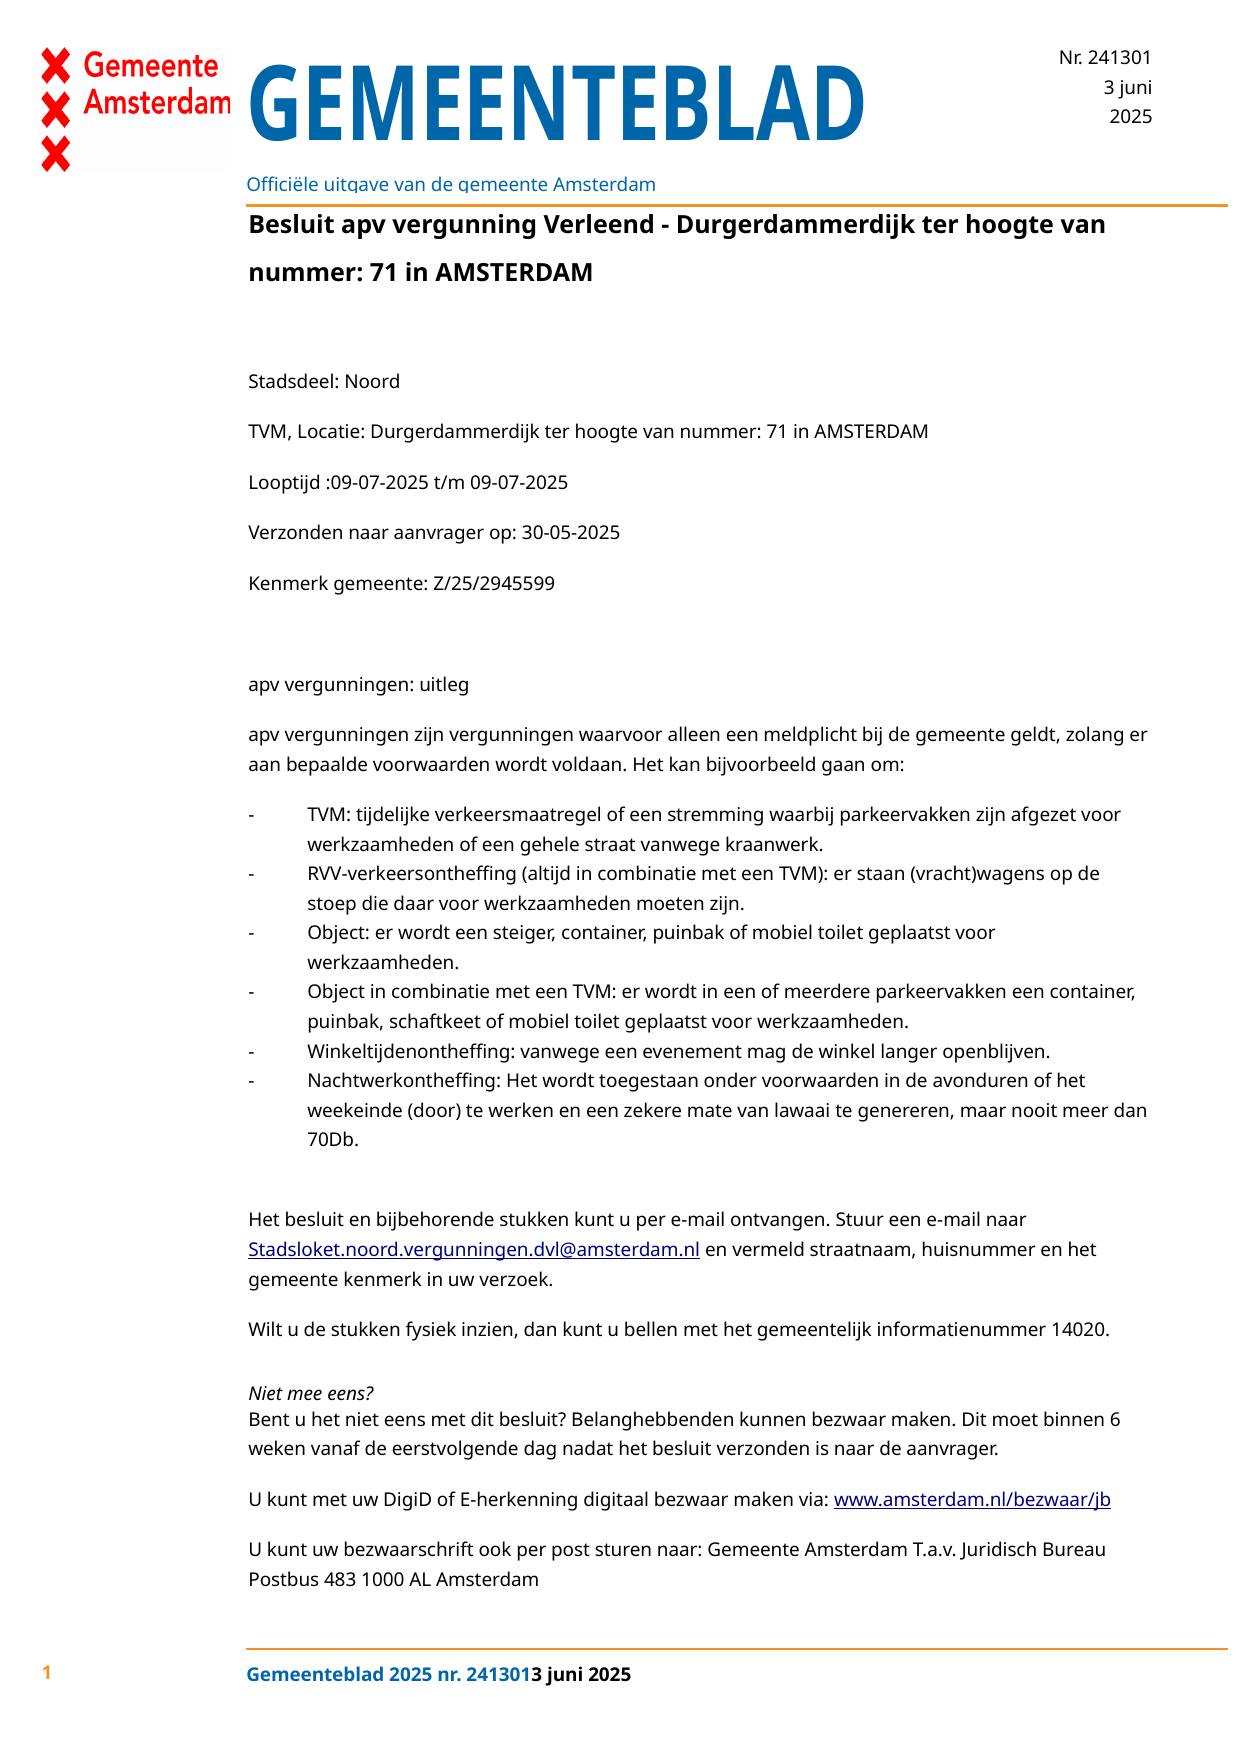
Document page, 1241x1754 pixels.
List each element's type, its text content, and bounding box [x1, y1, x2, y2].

list Winkeltijdenontheffing: vanwege een evenement mag de winkel langer openblijven. [248, 1038, 1152, 1064]
text U kunt met uw DigiD of E-herkenning digitaal bezwaar maken via: www.amsterdam.nl/bezwaar/jb [248, 1486, 1152, 1512]
text Wilt u de stukken fysiek inzien, dan kunt u bellen met het gemeentelijk informatienummer 14020. [248, 1316, 1152, 1342]
picture [41, 47, 231, 172]
text U kunt uw bezwaarschrift ook per post sturen naar: Gemeente Amsterdam T.a.v. Juridisch Bureau Postbus 483 1000 AL Amsterdam [248, 1536, 1152, 1592]
text Besluit apv vergunning Verleend - Durgerdammerdijk ter hoogte van nummer: 71 in AMSTERDAM [248, 207, 1152, 288]
list Object: er wordt een steiger, container, puinbak of mobiel toilet geplaatst voor werkzaamheden. [248, 919, 1152, 975]
text TVM, Locatie: Durgerdammerdijk ter hoogte van nummer: 71 in AMSTERDAM [248, 419, 1152, 444]
text Het besluit en bijbehorende stukken kunt u per e-mail ontvangen. Stuur een e-mail naar Stadsloket.noord.vergunningen.dvl@amsterdam.nl en vermeld straatnaam, huisnummer en het gemeente kenmerk in uw verzoek. [248, 1207, 1152, 1292]
text Kenmerk gemeente: Z/25/2945599 [248, 570, 1152, 596]
text Looptijd :09-07-2025 t/m 09-07-2025 [248, 469, 1152, 495]
text Stadsdeel: Noord [248, 368, 1152, 394]
text Verzonden naar aanvrager op: 30-05-2025 [248, 519, 1152, 545]
list Nachtwerkontheffing: Het wordt toegestaan onder voorwaarden in de avonduren of het weekeinde (door) te werken en een zekere mate van lawaai te genereren, maar nooit meer dan 70Db. [248, 1067, 1152, 1152]
text Niet mee eens? [248, 1380, 1152, 1406]
text apv vergunningen zijn vergunningen waarvoor alleen een meldplicht bij de gemeente geldt, zolang er aan bepaalde voorwaarden wordt voldaan. Het kan bijvoorbeeld gaan om: [248, 721, 1152, 777]
text Bent u het niet eens met dit besluit? Belanghebbenden kunnen bezwaar maken. Dit moet binnen 6 weken vanaf de eerstvolgende dag nadat het besluit verzonden is naar de aanvrager. [248, 1406, 1152, 1461]
list TVM: tijdelijke verkeersmaatregel of een stremming waarbij parkeervakken zijn afgezet voor werkzaamheden of een gehele straat vanwege kraanwerk. [248, 801, 1152, 857]
list RVV-verkeersontheffing (altijd in combinatie met een TVM): er staan (vracht)wagens op de stoep die daar voor werkzaamheden moeten zijn. [248, 860, 1152, 916]
list Object in combinatie met een TVM: er wordt in een of meerdere parkeervakken een container, puinbak, schaftkeet of mobiel toilet geplaatst voor werkzaamheden. [248, 979, 1152, 1034]
text apv vergunningen: uitleg [248, 671, 1152, 697]
